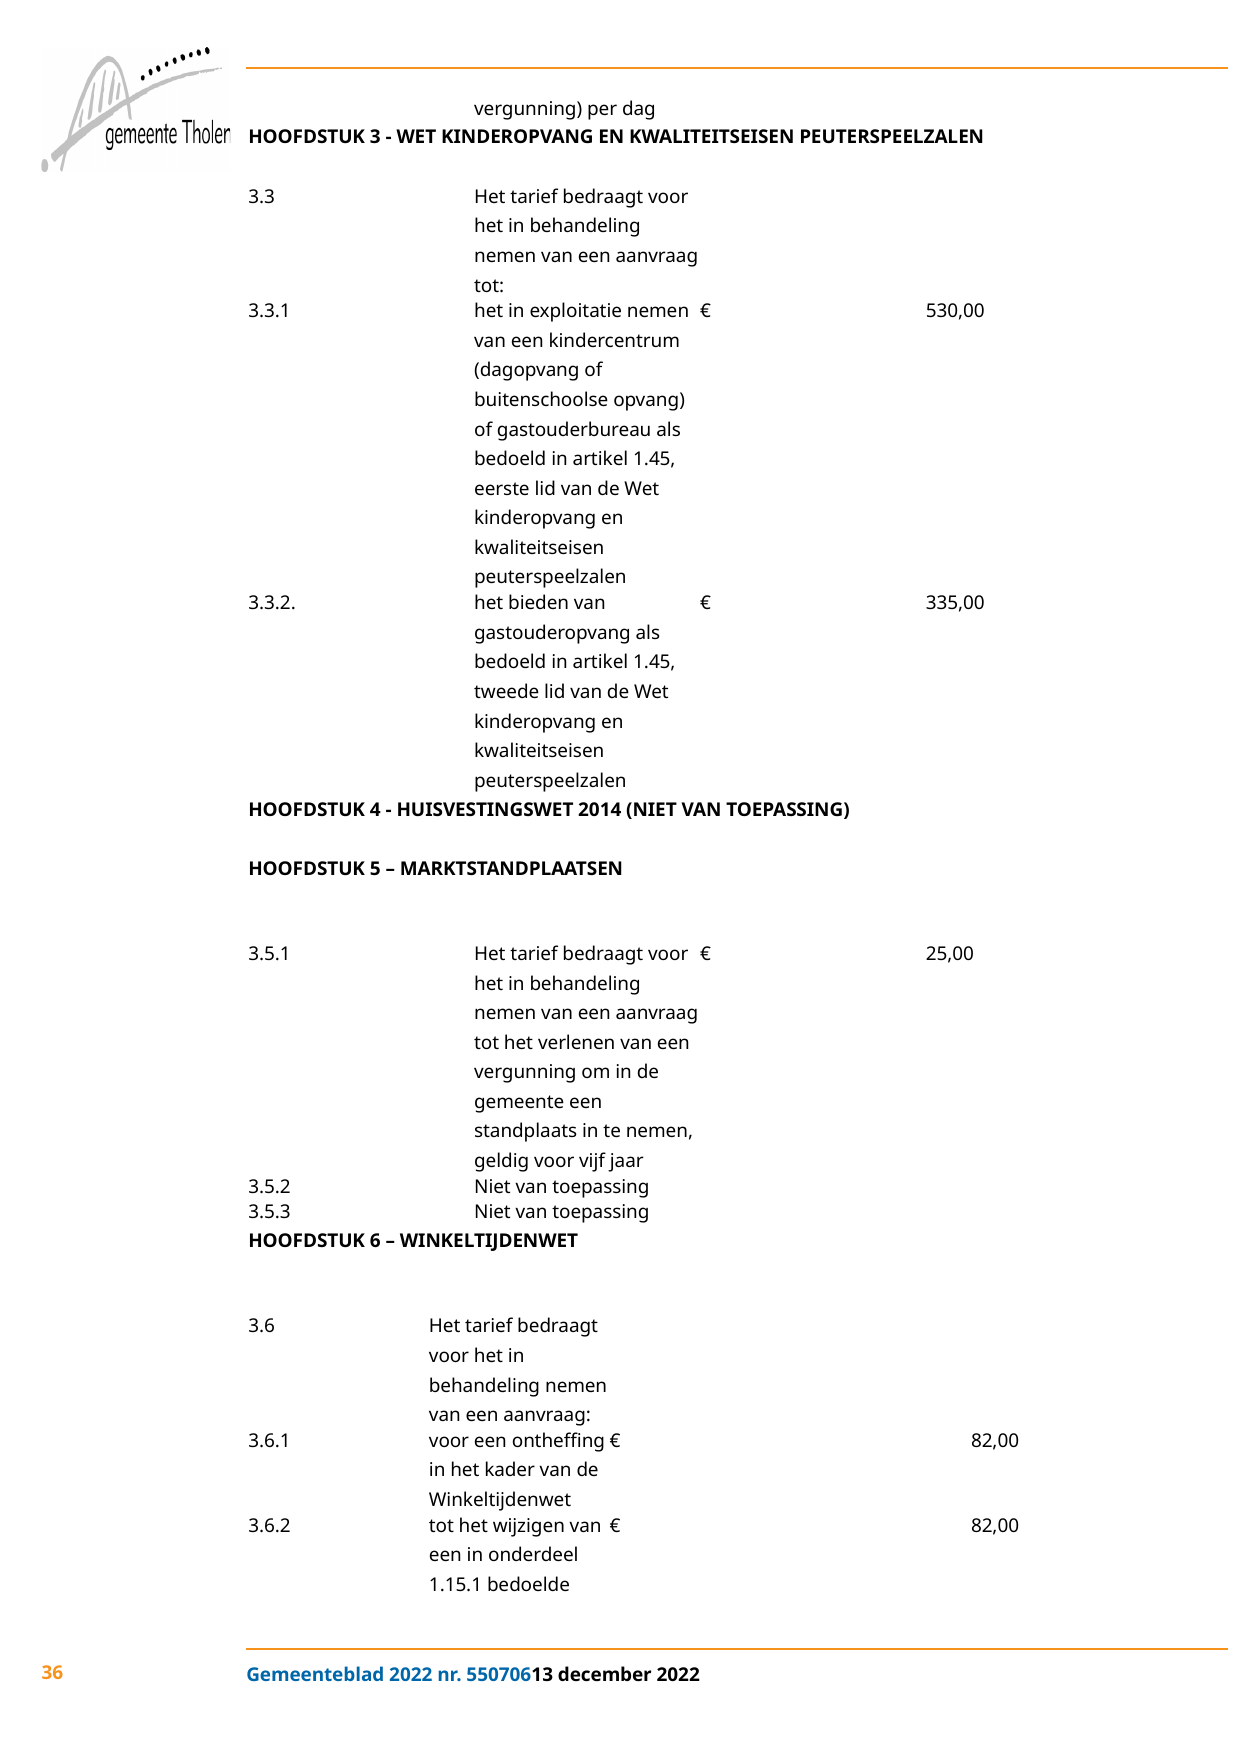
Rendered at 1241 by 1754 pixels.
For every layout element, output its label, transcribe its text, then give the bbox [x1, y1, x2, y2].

table_cell 530,00 [926, 298, 1152, 589]
table_cell [926, 1173, 1152, 1199]
table_cell [926, 1199, 1152, 1224]
table_cell het in exploitatie nemen van een kindercentrum (dagopvang of buitenschoolse opvang) of gastouderbureau als bedoeld in artikel 1.45, eerste lid van de Wet kinderopvang en kwaliteitseisen peuterspeelzalen [474, 298, 700, 589]
table_cell 25,00 [926, 940, 1152, 1173]
table_cell tot het wijzigen van een in onderdeel 1.15.1 bedoelde [429, 1512, 609, 1597]
table_cell 3.6.1 [248, 1427, 429, 1512]
table_cell [700, 95, 926, 121]
text HOOFDSTUK 4 - HUISVESTINGSWET 2014 (NIET VAN TOEPASSING) [248, 796, 1152, 822]
table_cell € [700, 590, 926, 793]
table_cell [926, 95, 1152, 121]
table_cell 3.6.2 [248, 1512, 429, 1597]
table_cell vergunning) per dag [474, 95, 700, 121]
table_header [700, 183, 926, 297]
picture [41, 47, 231, 172]
table_cell 82,00 [971, 1512, 1152, 1597]
table_cell [248, 95, 474, 121]
table_header [971, 1287, 1152, 1313]
table_header [429, 1287, 609, 1313]
table_cell voor een ontheffing in het kader van de Winkeltijdenwet [429, 1427, 609, 1512]
table_header [474, 914, 700, 940]
text HOOFDSTUK 6 – WINKELTIJDENWET [248, 1228, 1152, 1253]
table_cell € [609, 1512, 971, 1597]
text HOOFDSTUK 5 – MARKTSTANDPLAATSEN [248, 855, 1152, 881]
table_header [700, 914, 926, 940]
table_cell 3.6 [248, 1313, 429, 1427]
table_header 3.3 [248, 183, 474, 297]
table_cell 3.3.1 [248, 298, 474, 589]
table_header [248, 914, 474, 940]
table_cell 3.5.1 [248, 940, 474, 1173]
table_cell € [700, 940, 926, 1173]
table_header [926, 914, 1152, 940]
text HOOFDSTUK 3 - WET KINDEROPVANG EN KWALITEITSEISEN PEUTERSPEELZALEN [248, 124, 1152, 149]
table_header [609, 1287, 971, 1313]
table_cell Niet van toepassing [474, 1173, 700, 1199]
table_cell 82,00 [971, 1427, 1152, 1512]
table_cell € [609, 1427, 971, 1512]
table_cell [700, 1199, 926, 1224]
table_header [248, 1287, 429, 1313]
table_cell [609, 1313, 971, 1427]
table_cell 3.5.3 [248, 1199, 474, 1224]
table_cell Het tarief bedraagt voor het in behandeling nemen van een aanvraag: [429, 1313, 609, 1427]
table_cell 3.3.2. [248, 590, 474, 793]
table_cell [700, 1173, 926, 1199]
table_header Het tarief bedraagt voor het in behandeling nemen van een aanvraag tot: [474, 183, 700, 297]
table_cell Het tarief bedraagt voor het in behandeling nemen van een aanvraag tot het verlenen van een vergunning om in de gemeente een standplaats in te nemen, geldig voor vijf jaar [474, 940, 700, 1173]
table_cell 3.5.2 [248, 1173, 474, 1199]
table_cell € [700, 298, 926, 589]
table_cell [971, 1313, 1152, 1427]
table_header [926, 183, 1152, 297]
table_cell Niet van toepassing [474, 1199, 700, 1224]
table_cell het bieden van gastouderopvang als bedoeld in artikel 1.45, tweede lid van de Wet kinderopvang en kwaliteitseisen peuterspeelzalen [474, 590, 700, 793]
table_cell 335,00 [926, 590, 1152, 793]
